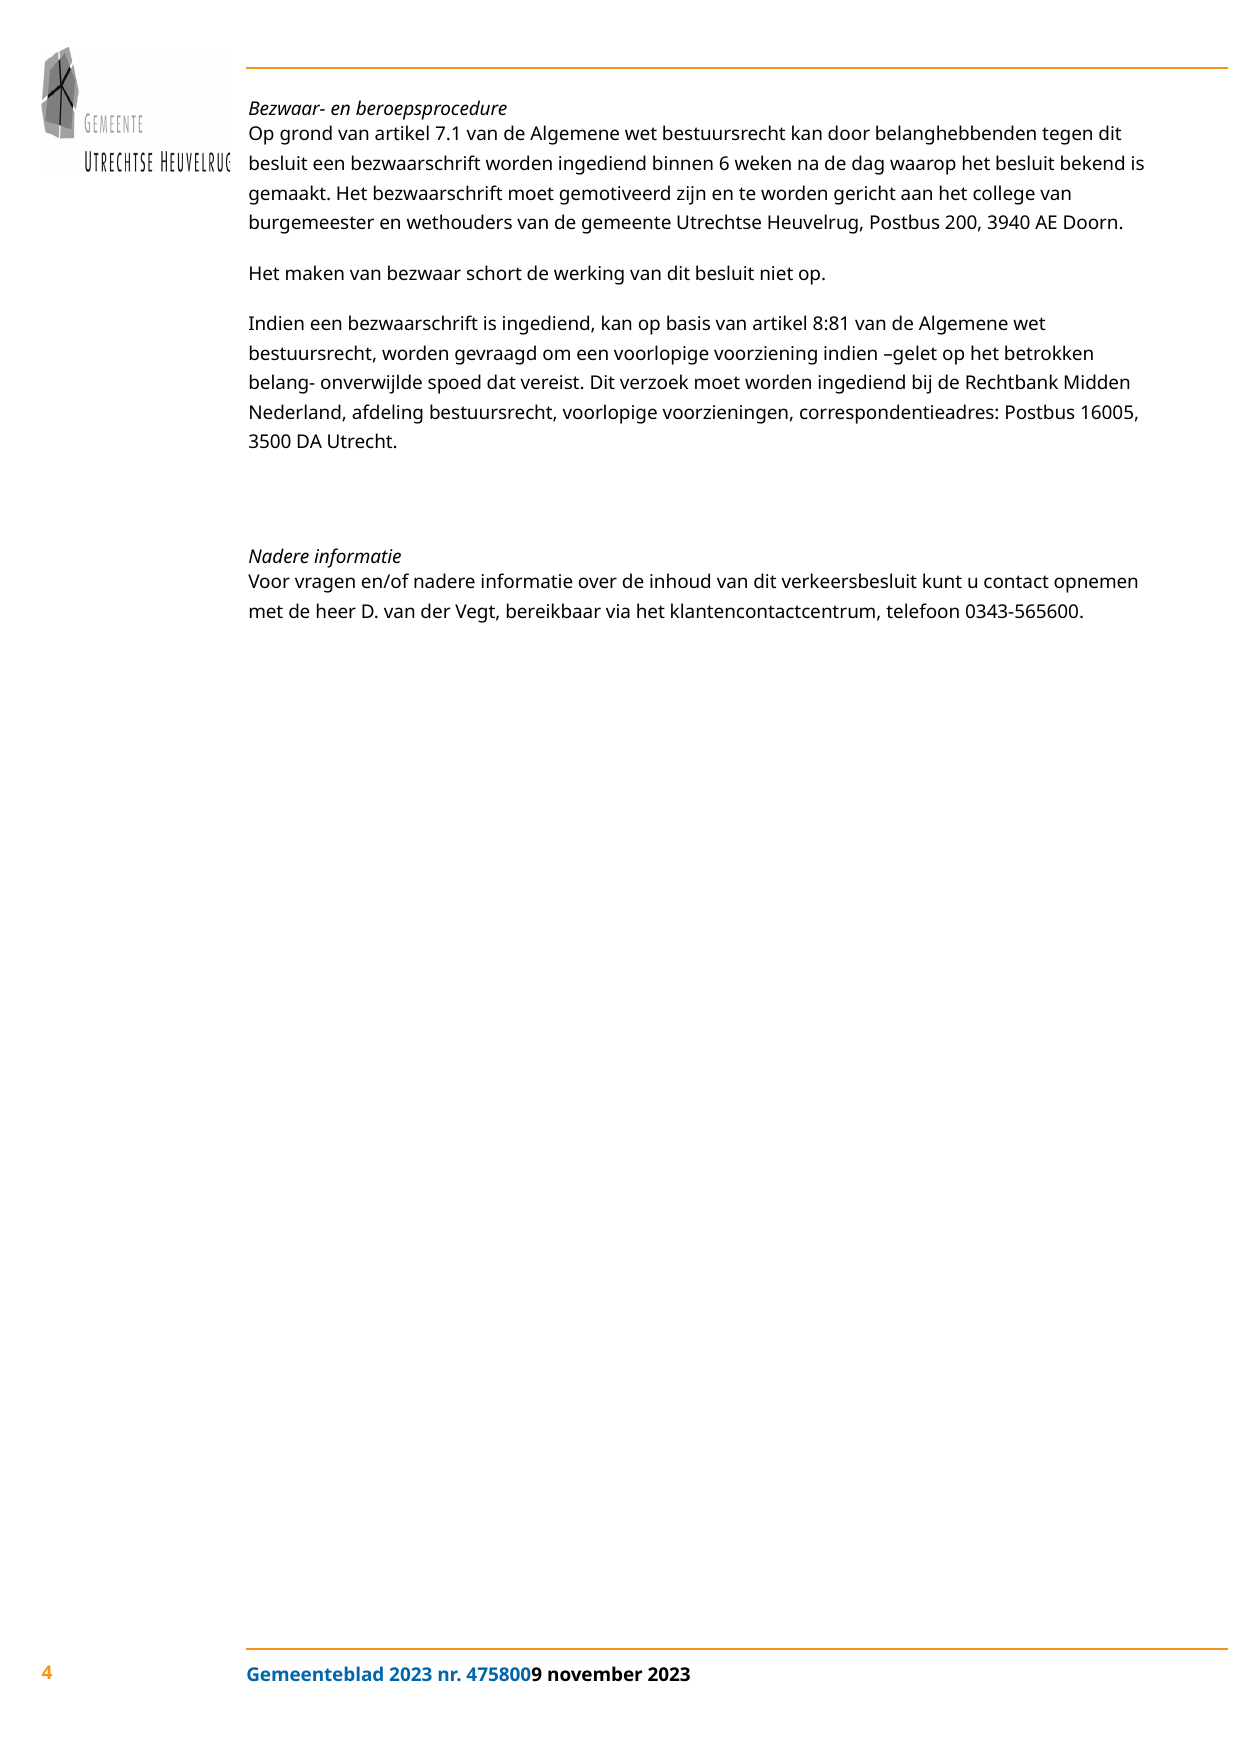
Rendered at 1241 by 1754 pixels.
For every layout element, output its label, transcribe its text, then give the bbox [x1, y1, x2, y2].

text Nadere informatie [248, 543, 1152, 568]
text Bezwaar- en beroepsprocedure [248, 95, 1152, 121]
text Op grond van artikel 7.1 van de Algemene wet bestuursrecht kan door belanghebbenden tegen dit besluit een bezwaarschrift worden ingediend binnen 6 weken na de dag waarop het besluit bekend is gemaakt. Het bezwaarschrift moet gemotiveerd zijn en te worden gericht aan het college van burgemeester en wethouders van de gemeente Utrechtse Heuvelrug, Postbus 200, 3940 AE Doorn. [248, 121, 1152, 235]
text Voor vragen en/of nadere informatie over de inhoud van dit verkeersbesluit kunt u contact opnemen met de heer D. van der Vegt, bereikbaar via het klantencontactcentrum, telefoon 0343-565600. [248, 568, 1152, 624]
text Indien een bezwaarschrift is ingediend, kan op basis van artikel 8:81 van de Algemene wet bestuursrecht, worden gevraagd om een voorlopige voorziening indien –gelet op het betrokken belang- onverwijlde spoed dat vereist. Dit verzoek moet worden ingediend bij de Rechtbank Midden Nederland, afdeling bestuursrecht, voorlopige voorzieningen, correspondentieadres: Postbus 16005, 3500 DA Utrecht. [248, 310, 1152, 454]
text Het maken van bezwaar schort de werking van dit besluit niet op. [248, 260, 1152, 285]
picture [41, 47, 231, 172]
